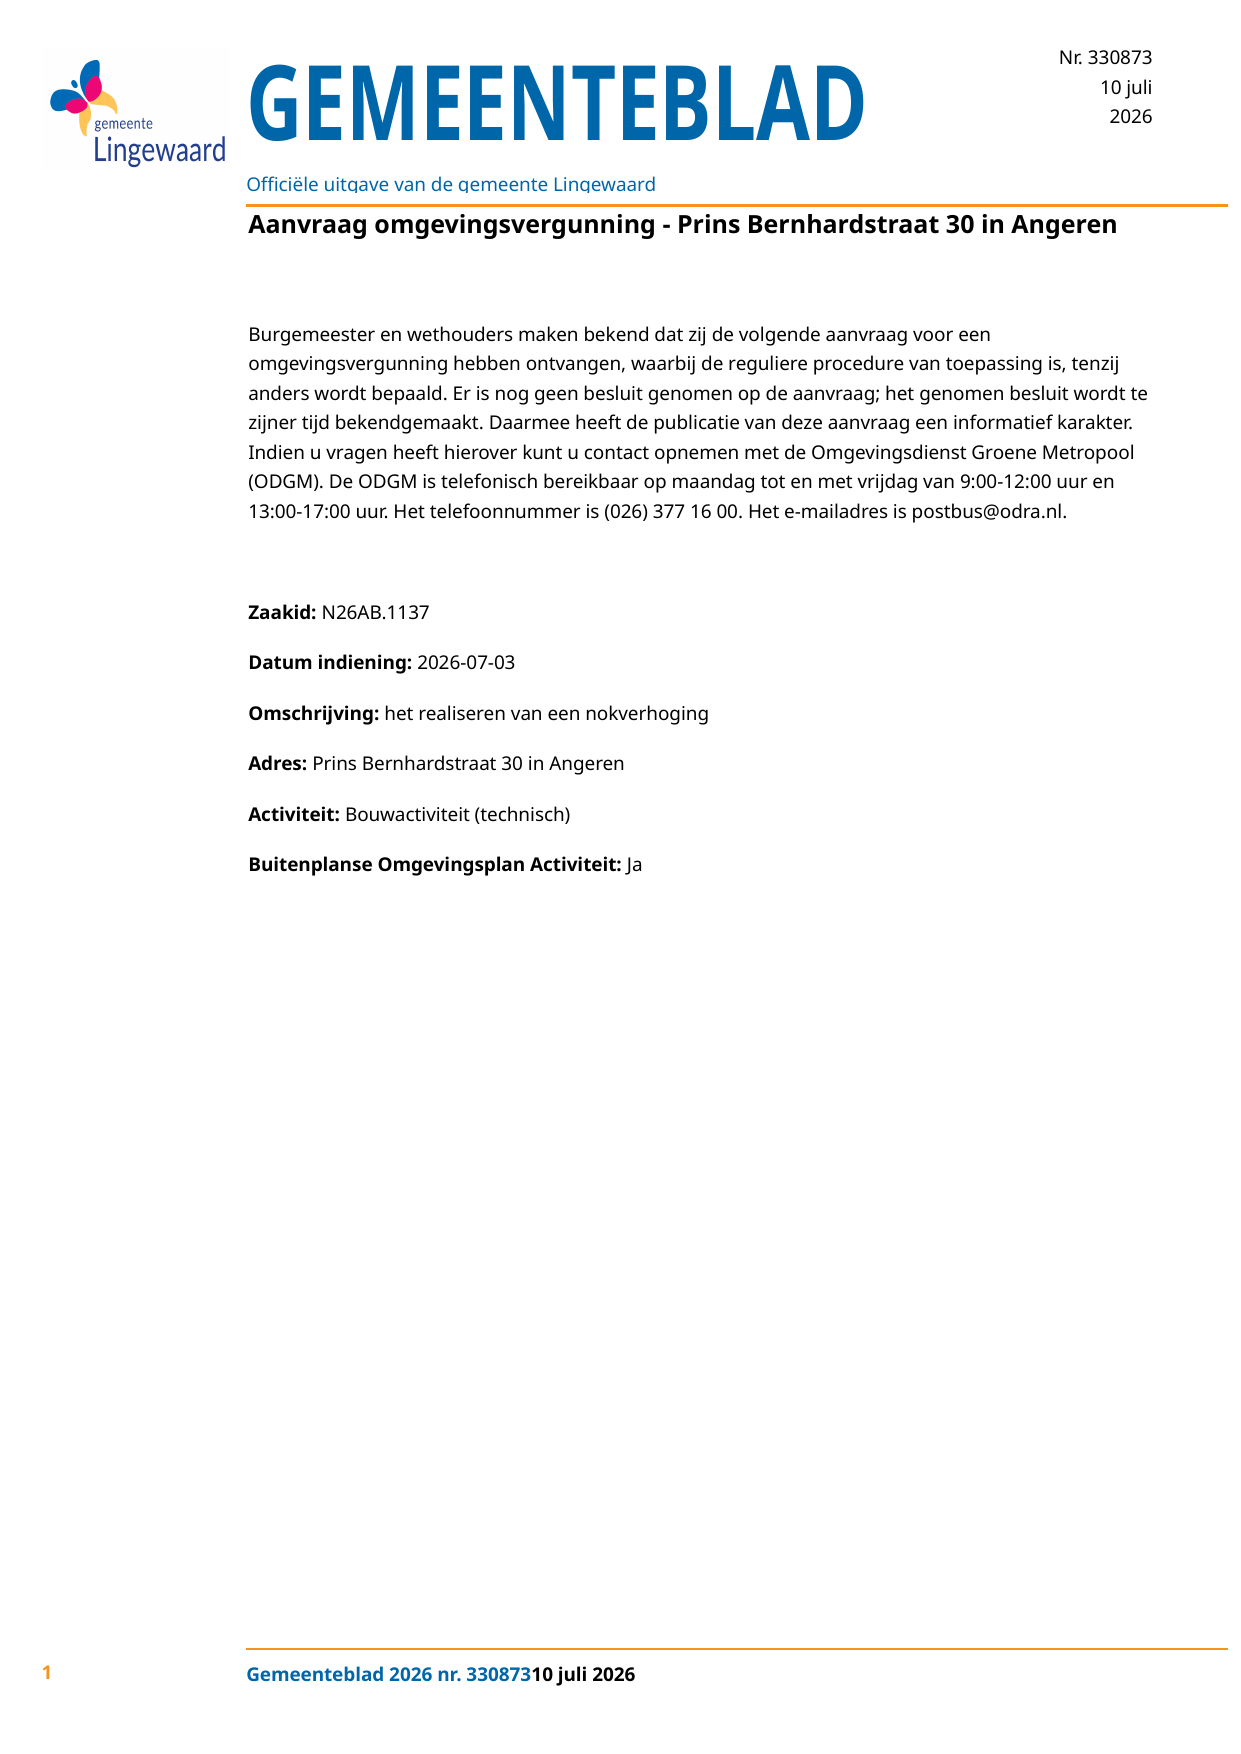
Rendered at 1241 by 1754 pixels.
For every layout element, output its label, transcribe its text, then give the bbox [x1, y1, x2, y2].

text Zaakid: N26AB.1137 [248, 599, 1152, 625]
text Aanvraag omgevingsvergunning - Prins Bernhardstraat 30 in Angeren [248, 207, 1152, 241]
picture [41, 47, 231, 172]
text Adres: Prins Bernhardstraat 30 in Angeren [248, 750, 1152, 776]
text Buitenplanse Omgevingsplan Activiteit: Ja [248, 851, 1152, 877]
text Activiteit: Bouwactiviteit (technisch) [248, 801, 1152, 826]
text Burgemeester en wethouders maken bekend dat zij de volgende aanvraag voor een omgevingsvergunning hebben ontvangen, waarbij de reguliere procedure van toepassing is, tenzij anders wordt bepaald. Er is nog geen besluit genomen op de aanvraag; het genomen besluit wordt te zijner tijd bekendgemaakt. Daarmee heeft de publicatie van deze aanvraag een informatief karakter. Indien u vragen heeft hierover kunt u contact opnemen met de Omgevingsdienst Groene Metropool (ODGM). De ODGM is telefonisch bereikbaar op maandag tot en met vrijdag van 9:00-12:00 uur en 13:00-17:00 uur. Het telefoonnummer is (026) 377 16 00. Het e-mailadres is postbus@odra.nl. [248, 321, 1152, 524]
text Datum indiening: 2026-07-03 [248, 649, 1152, 675]
text Omschrijving: het realiseren van een nokverhoging [248, 700, 1152, 726]
